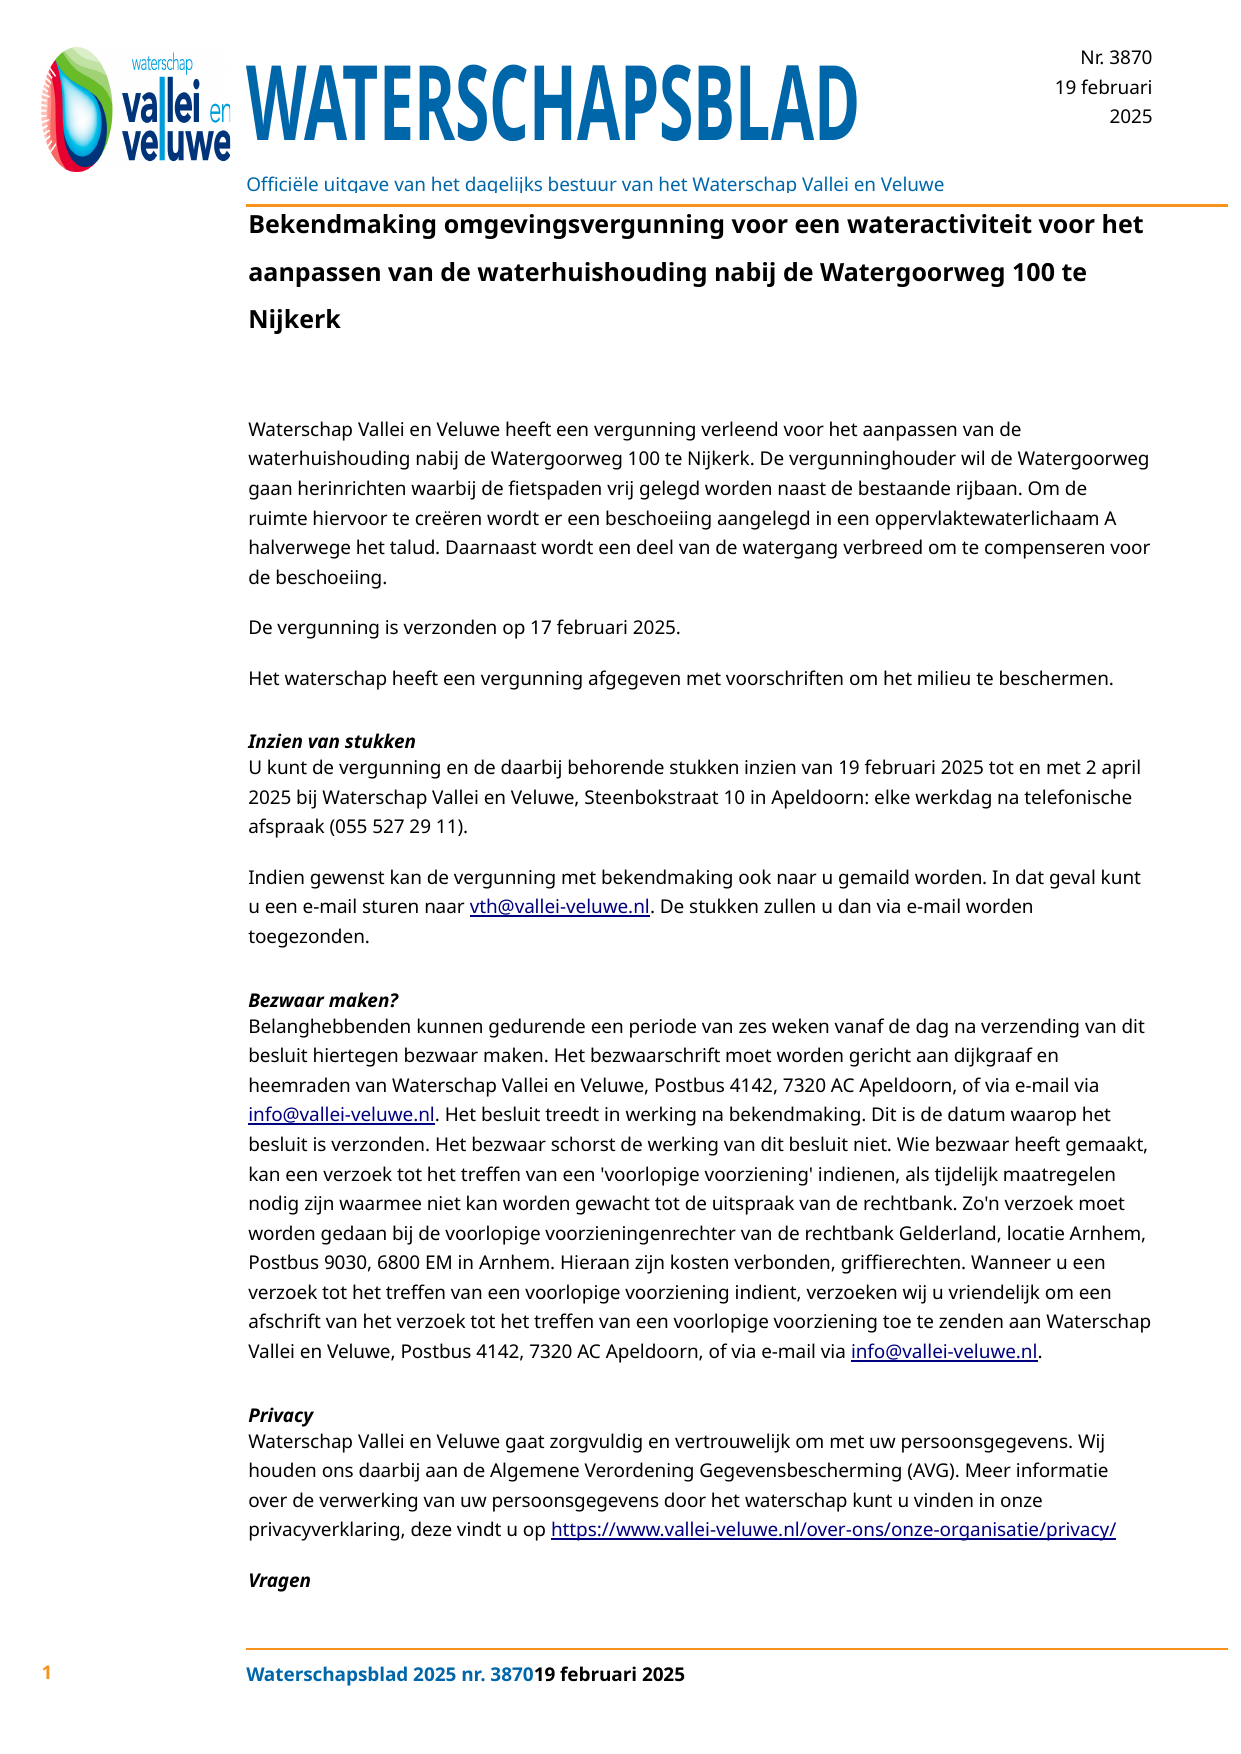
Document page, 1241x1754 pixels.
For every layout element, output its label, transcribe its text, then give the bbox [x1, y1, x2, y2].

text Waterschap Vallei en Veluwe heeft een vergunning verleend voor het aanpassen van de waterhuishouding nabij de Watergoorweg 100 te Nijkerk. De vergunninghouder wil de Watergoorweg gaan herinrichten waarbij de fietspaden vrij gelegd worden naast de bestaande rijbaan. Om de ruimte hiervoor te creëren wordt er een beschoeiing aangelegd in een oppervlaktewaterlichaam A halverwege het talud. Daarnaast wordt een deel van de watergang verbreed om te compenseren voor de beschoeiing. [248, 416, 1152, 589]
text Privacy [248, 1402, 1152, 1428]
text Indien gewenst kan de vergunning met bekendmaking ook naar u gemaild worden. In dat geval kunt u een e-mail sturen naar vth@vallei-veluwe.nl. De stukken zullen u dan via e-mail worden toegezonden. [248, 864, 1152, 949]
text Inzien van stukken [248, 729, 1152, 754]
text De vergunning is verzonden op 17 februari 2025. [248, 614, 1152, 640]
text Vragen [248, 1567, 1152, 1593]
picture [41, 47, 231, 172]
text Bekendmaking omgevingsvergunning voor een wateractiviteit voor het aanpassen van de waterhuishouding nabij de Watergoorweg 100 te Nijkerk [248, 207, 1152, 336]
text Bezwaar maken? [248, 987, 1152, 1013]
text U kunt de vergunning en de daarbij behorende stukken inzien van 19 februari 2025 tot en met 2 april 2025 bij Waterschap Vallei en Veluwe, Steenbokstraat 10 in Apeldoorn: elke werkdag na telefonische afspraak (055 527 29 11). [248, 754, 1152, 839]
text Waterschap Vallei en Veluwe gaat zorgvuldig en vertrouwelijk om met uw persoonsgegevens. Wij houden ons daarbij aan de Algemene Verordening Gegevensbescherming (AVG). Meer informatie over de verwerking van uw persoonsgegevens door het waterschap kunt u vinden in onze privacyverklaring, deze vindt u op https://www.vallei-veluwe.nl/over-ons/onze-organisatie/privacy/ [248, 1428, 1152, 1542]
text Het waterschap heeft een vergunning afgegeven met voorschriften om het milieu te beschermen. [248, 665, 1152, 690]
text Belanghebbenden kunnen gedurende een periode van zes weken vanaf de dag na verzending van dit besluit hiertegen bezwaar maken. Het bezwaarschrift moet worden gericht aan dijkgraaf en heemraden van Waterschap Vallei en Veluwe, Postbus 4142, 7320 AC Apeldoorn, of via e-mail via info@vallei-veluwe.nl. Het besluit treedt in werking na bekendmaking. Dit is de datum waarop het besluit is verzonden. Het bezwaar schorst de werking van dit besluit niet. Wie bezwaar heeft gemaakt, kan een verzoek tot het treffen van een 'voorlopige voorziening' indienen, als tijdelijk maatregelen nodig zijn waarmee niet kan worden gewacht tot de uitspraak van de rechtbank. Zo'n verzoek moet worden gedaan bij de voorlopige voorzieningenrechter van de rechtbank Gelderland, locatie Arnhem, Postbus 9030, 6800 EM in Arnhem. Hieraan zijn kosten verbonden, griffierechten. Wanneer u een verzoek tot het treffen van een voorlopige voorziening indient, verzoeken wij u vriendelijk om een afschrift van het verzoek tot het treffen van een voorlopige voorziening toe te zenden aan Waterschap Vallei en Veluwe, Postbus 4142, 7320 AC Apeldoorn, of via e-mail via info@vallei-veluwe.nl. [248, 1013, 1152, 1364]
